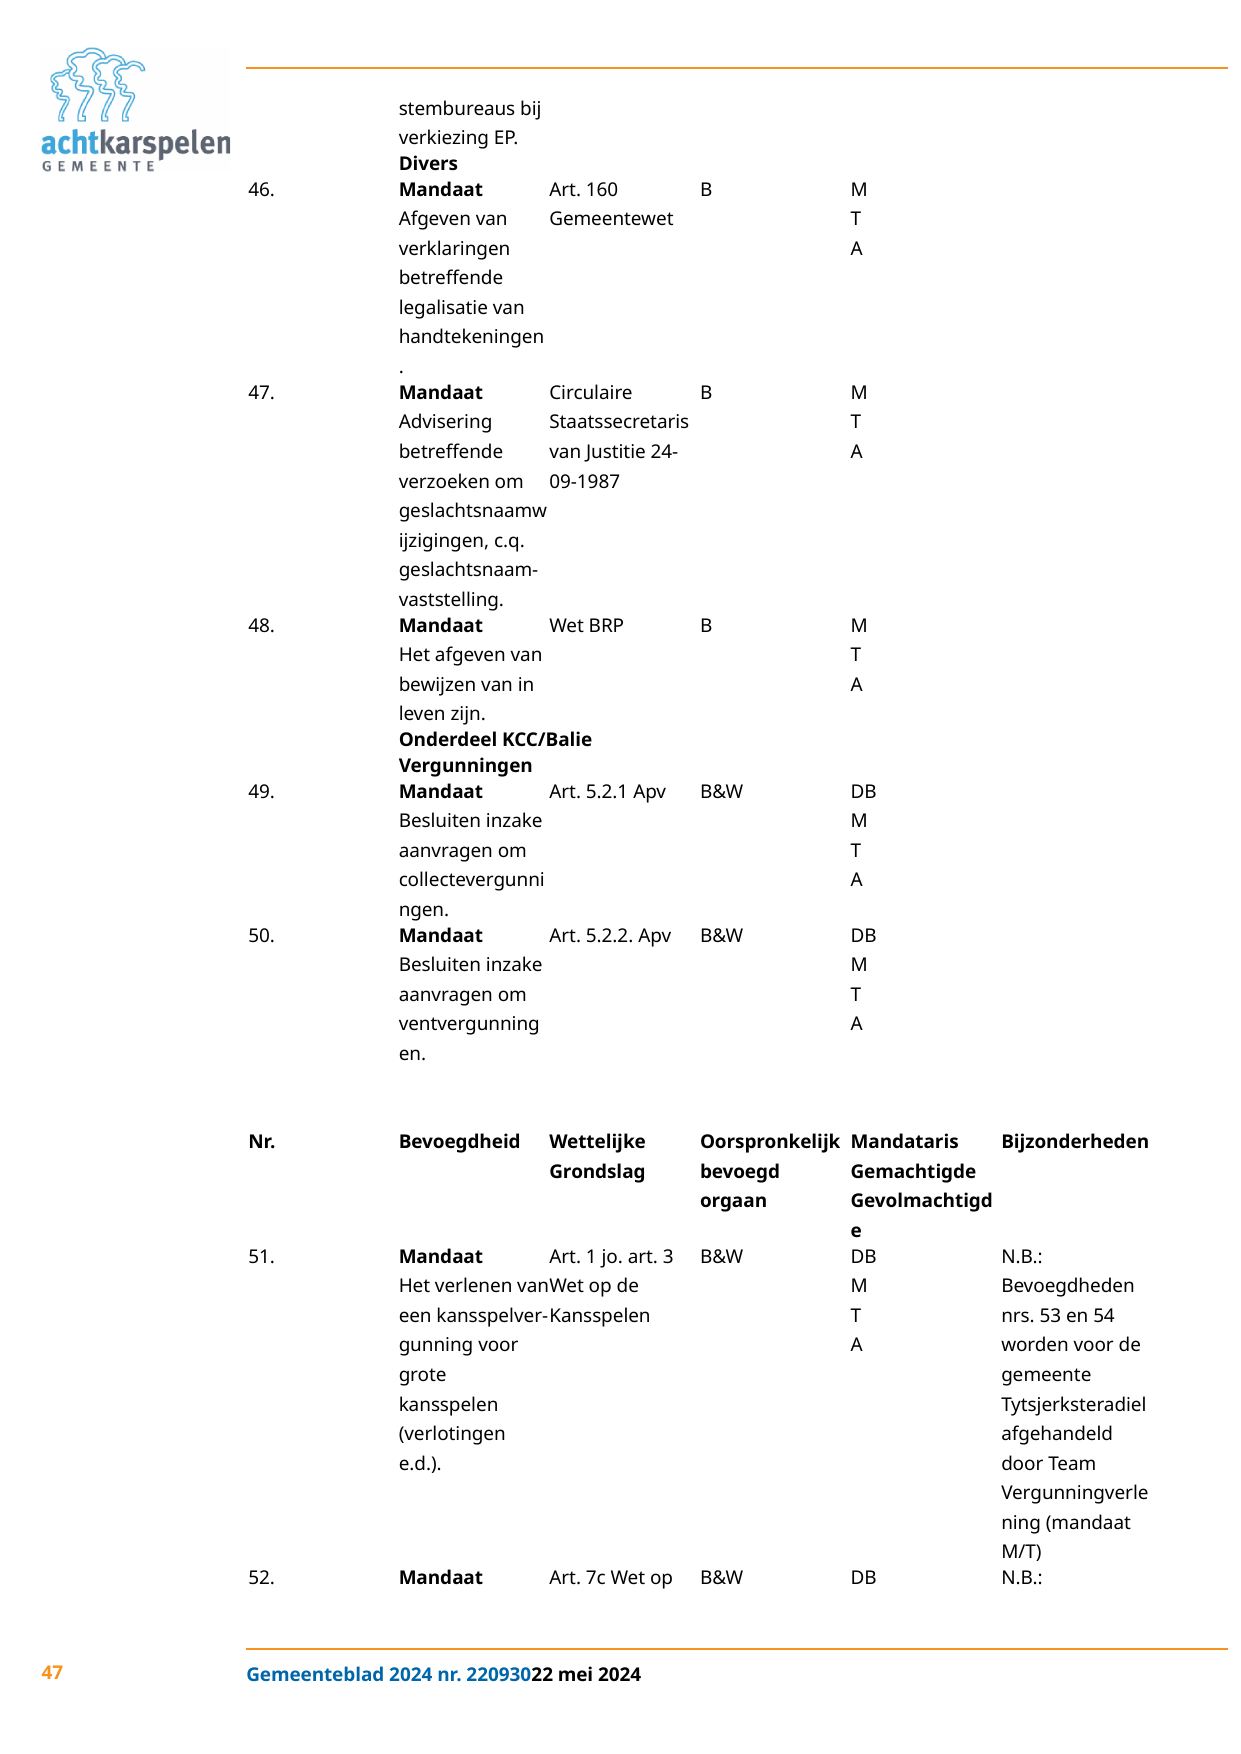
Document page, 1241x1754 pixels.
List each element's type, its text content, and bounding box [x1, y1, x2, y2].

table_cell Mandaat Besluiten inzake aanvragen om ventvergunningen. [399, 922, 549, 1066]
table_cell [1001, 612, 1152, 726]
table_cell Mandaat [399, 1565, 549, 1590]
table_cell [850, 95, 1001, 150]
table_cell N.B.: [1001, 1565, 1152, 1590]
table_cell Mandaat Het afgeven van bewijzen van in leven zijn. [399, 612, 549, 726]
table_cell [700, 95, 850, 150]
table_cell Art. 5.2.1 Apv [549, 778, 700, 922]
table_header Wettelijke Grondslag [549, 1129, 700, 1243]
table_cell [1001, 922, 1152, 1066]
table_cell Wet BRP [549, 612, 700, 726]
table_header Oorspronkelijk bevoegd orgaan [700, 1129, 850, 1243]
table_cell Circulaire Staatssecretaris van Justitie 24-09-1987 [549, 379, 700, 612]
picture [41, 47, 231, 172]
table_cell 48. [248, 612, 398, 726]
table_cell B&W [700, 1565, 850, 1590]
table_cell [1001, 379, 1152, 612]
table_cell [1001, 778, 1152, 922]
table_header Nr. [248, 1129, 398, 1243]
table_cell [549, 752, 700, 778]
table_cell Mandaat Besluiten inzake aanvragen om collectevergunningen. [399, 778, 549, 922]
table_cell Divers [399, 150, 1152, 176]
table_cell 51. [248, 1243, 398, 1564]
table_cell 52. [248, 1565, 398, 1590]
table_cell [248, 150, 398, 176]
table_cell B&W [700, 778, 850, 922]
table_cell M T A [850, 379, 1001, 612]
table_cell Art. 7c Wet op [549, 1565, 700, 1590]
table_cell Art. 1 jo. art. 3 Wet op de Kansspe­len [549, 1243, 700, 1564]
table_cell 47. [248, 379, 398, 612]
table_cell B [700, 612, 850, 726]
table_cell B [700, 176, 850, 379]
table_cell N.B.: Bevoegdheden nrs. 53 en 54 worden voor de gemeente Tytsjerksteradiel afgehandeld door Team Vergunningverlening (mandaat M/T) [1001, 1243, 1152, 1564]
table_cell [1001, 176, 1152, 379]
table_cell Art. 5.2.2. Apv [549, 922, 700, 1066]
table_header Mandataris Gemachtigde Gevolmachtigde [850, 1129, 1001, 1243]
table_cell 49. [248, 778, 398, 922]
table_cell M T A [850, 176, 1001, 379]
table_cell [1001, 95, 1152, 150]
table_cell Mandaat Het verlenen van een kansspel­ver­gunning voor grote kansspelen (verlotingen e.d.). [399, 1243, 549, 1564]
table_cell Art. 160 Gemeentewet [549, 176, 700, 379]
table_cell [850, 752, 1001, 778]
table_cell Mandaat Advisering betreffende verzoeken om geslachtsnaamwijzigingen, c.q. geslachtsnaam-vaststelling. [399, 379, 549, 612]
table_cell M T A [850, 612, 1001, 726]
table_cell [248, 95, 398, 150]
table_cell DB [850, 1565, 1001, 1590]
table_cell [700, 752, 850, 778]
table_cell DB M T A [850, 922, 1001, 1066]
table_cell 50. [248, 922, 398, 1066]
table_cell stembureaus bij verkiezing EP. [399, 95, 549, 150]
table_header Bijzonderheden [1001, 1129, 1152, 1243]
table_header Bevoegdheid [399, 1129, 549, 1243]
table_cell 46. [248, 176, 398, 379]
table_cell Mandaat Afgeven van verklaringen betreffende legalisatie van handtekeningen. [399, 176, 549, 379]
table_cell [1001, 752, 1152, 778]
table_cell Vergunningen [399, 752, 549, 778]
table_cell Onderdeel KCC/Balie [399, 726, 1152, 752]
table_cell [549, 95, 700, 150]
table_cell B [700, 379, 850, 612]
table_cell B&W [700, 1243, 850, 1564]
table_cell DB M T A [850, 1243, 1001, 1564]
table_cell [248, 752, 398, 778]
table_cell B&W [700, 922, 850, 1066]
table_cell DB M T A [850, 778, 1001, 922]
table_cell [248, 726, 398, 752]
